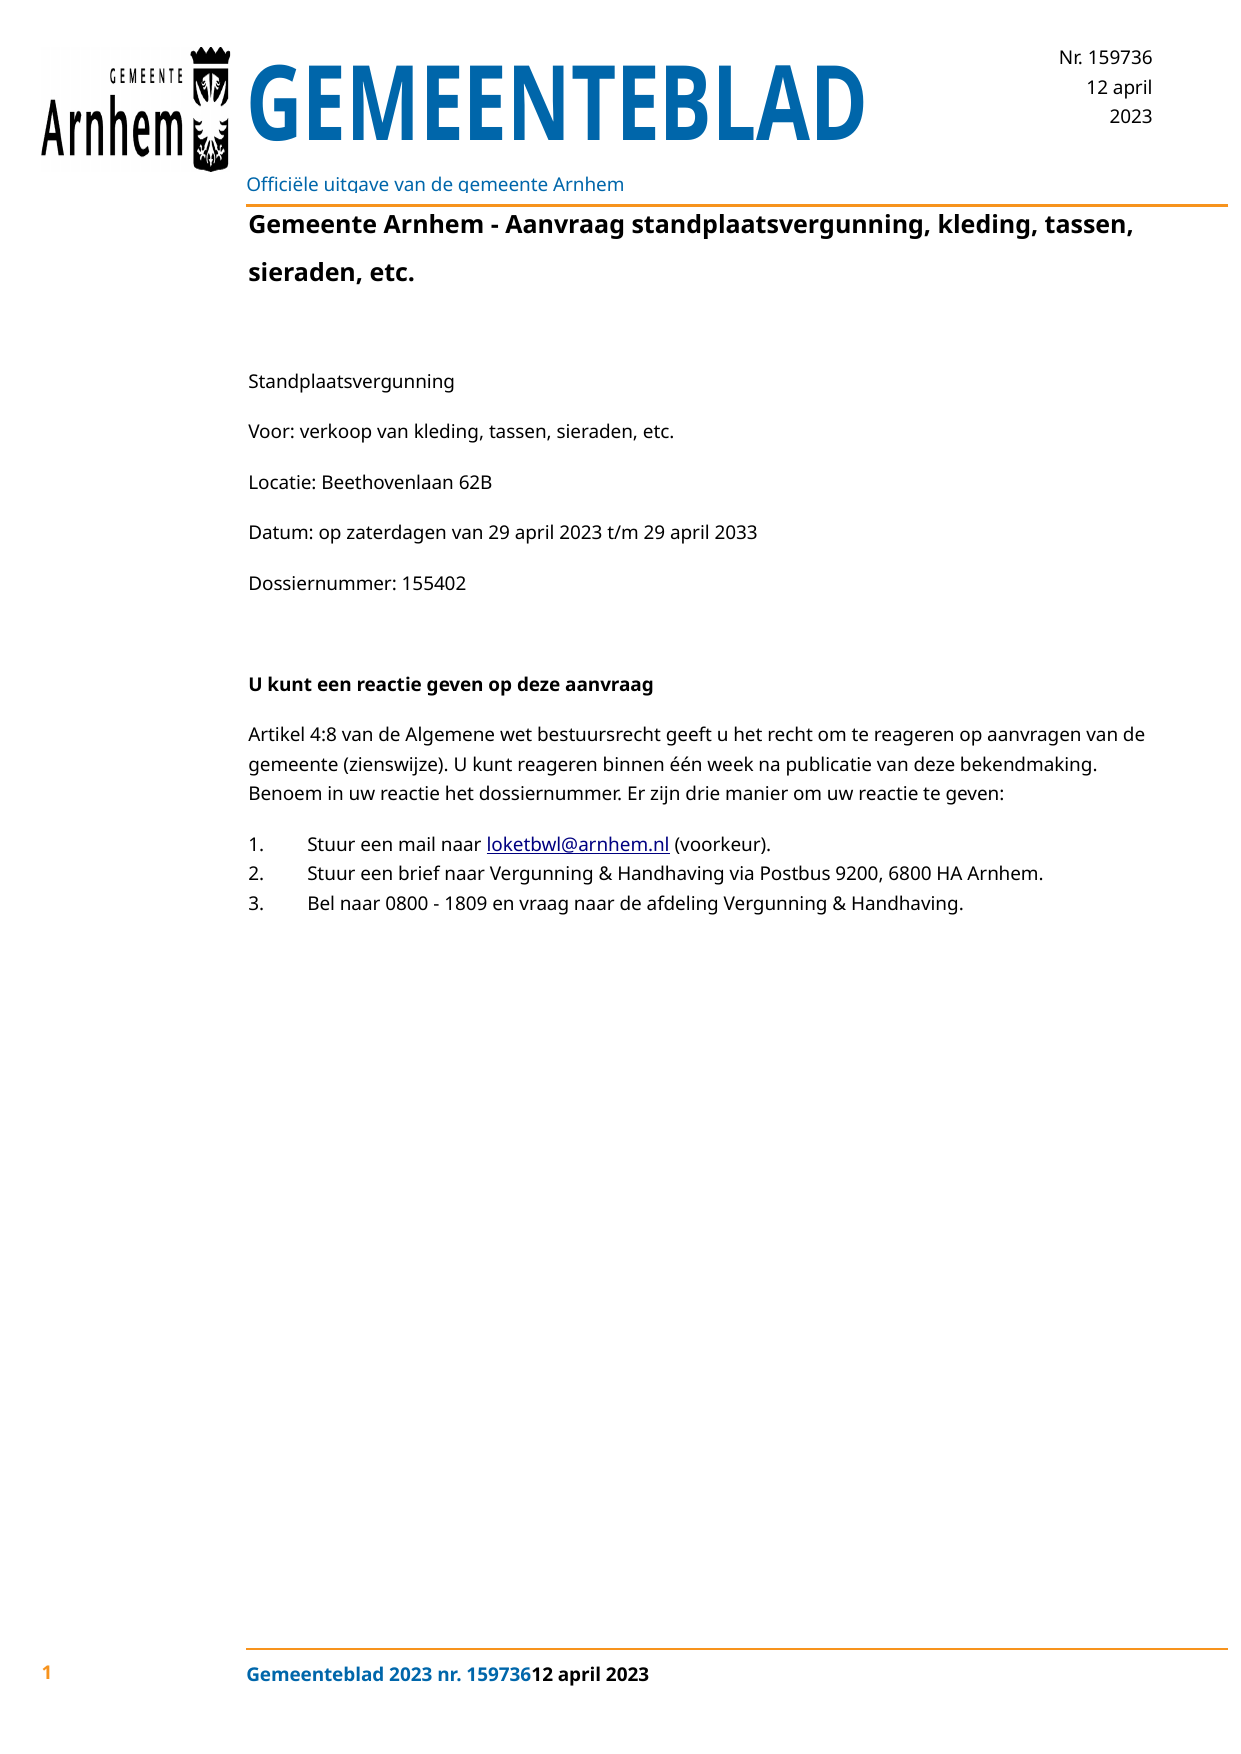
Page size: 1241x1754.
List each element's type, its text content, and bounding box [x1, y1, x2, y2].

text Dossiernummer: 155402 [248, 570, 1152, 596]
list Stuur een mail naar loketbwl@arnhem.nl (voorkeur). [248, 831, 1152, 857]
text Voor: verkoop van kleding, tassen, sieraden, etc. [248, 419, 1152, 444]
text Artikel 4:8 van de Algemene wet bestuursrecht geeft u het recht om te reageren op aanvragen van de gemeente (zienswijze). U kunt reageren binnen één week na publicatie van deze bekendmaking. Benoem in uw reactie het dossiernummer. Er zijn drie manier om uw reactie te geven: [248, 721, 1152, 806]
picture [41, 47, 231, 172]
text Gemeente Arnhem - Aanvraag standplaatsvergunning, kleding, tassen, sieraden, etc. [248, 207, 1152, 288]
text Standplaatsvergunning [248, 368, 1152, 394]
list Bel naar 0800 - 1809 en vraag naar de afdeling Vergunning & Handhaving. [248, 890, 1152, 916]
text Locatie: Beethovenlaan 62B [248, 469, 1152, 495]
text U kunt een reactie geven op deze aanvraag [248, 671, 1152, 697]
text Datum: op zaterdagen van 29 april 2023 t/m 29 april 2033 [248, 519, 1152, 545]
list Stuur een brief naar Vergunning & Handhaving via Postbus 9200, 6800 HA Arnhem. [248, 860, 1152, 886]
